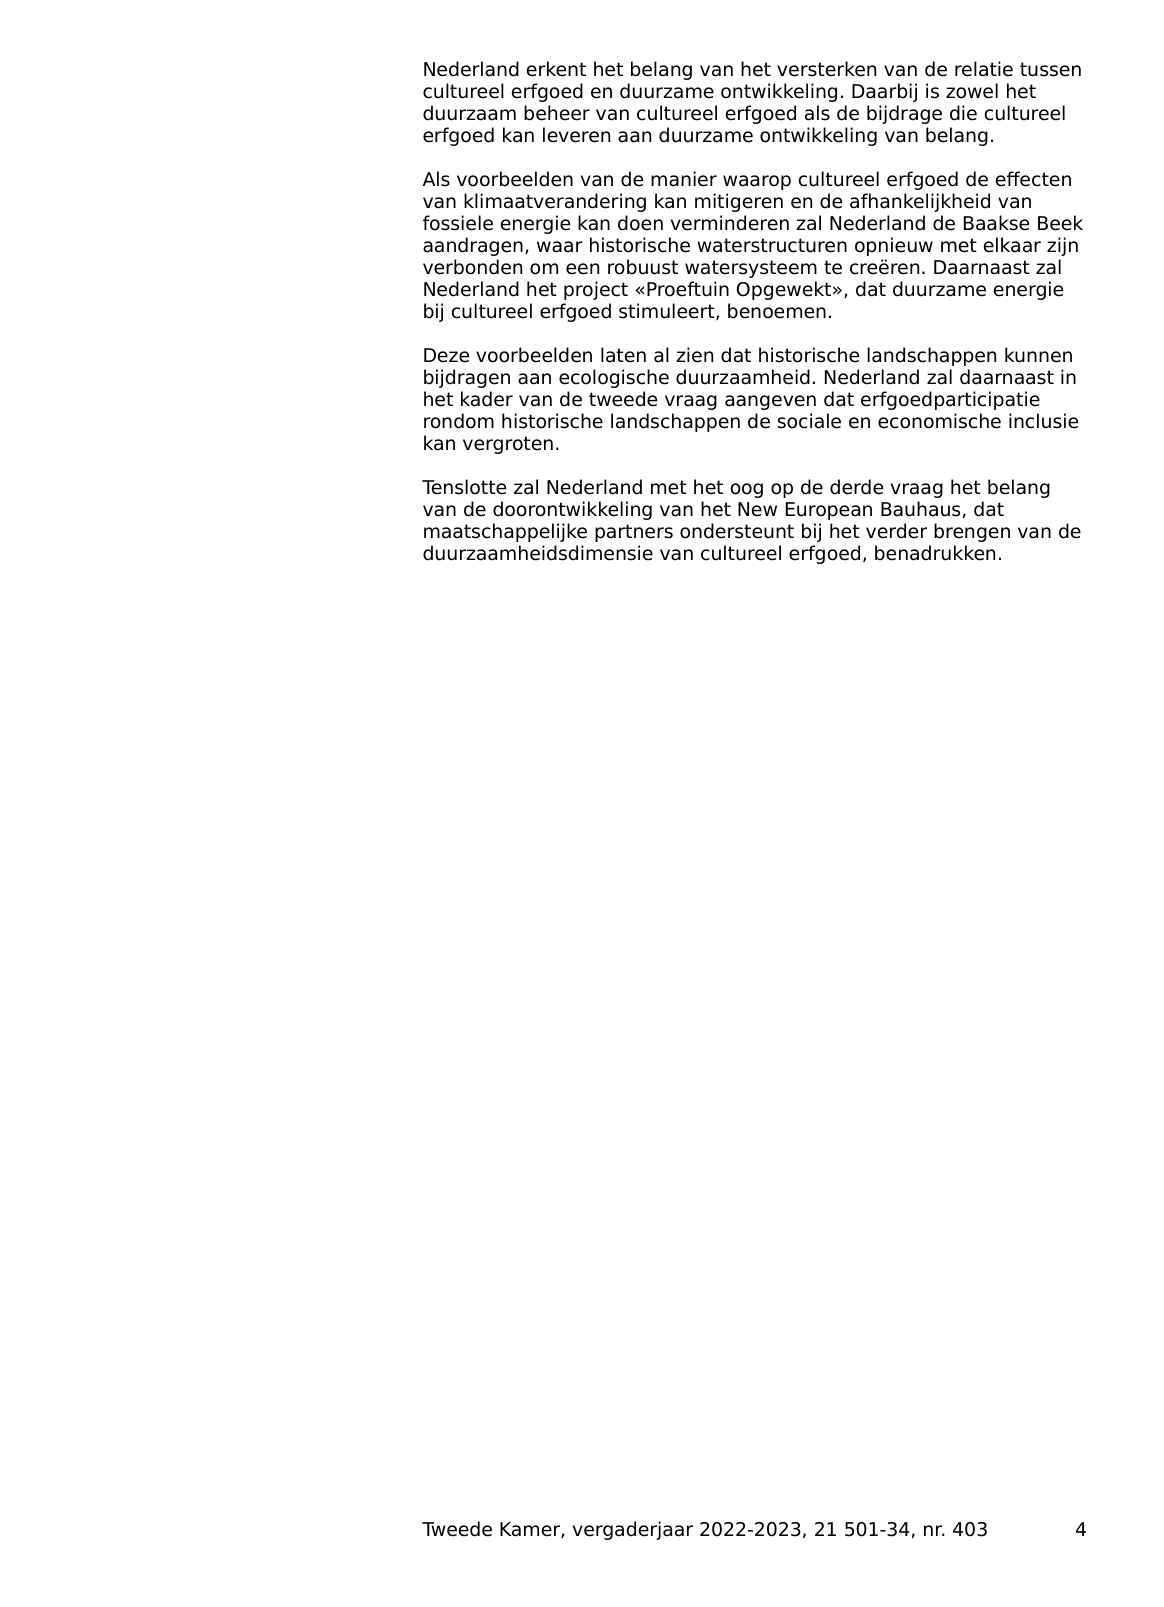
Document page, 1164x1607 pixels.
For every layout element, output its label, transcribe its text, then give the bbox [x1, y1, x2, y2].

text Als voorbeelden van de manier waarop cultureel erfgoed de effecten van klimaatverandering kan mitigeren en de afhankelijkheid van fossiele energie kan doen verminderen zal Nederland de Baakse Beek aandragen, waar historische waterstructuren opnieuw met elkaar zijn verbonden om een robuust watersysteem te creëren. Daarnaast zal Nederland het project «Proeftuin Opgewekt», dat duurzame energie bij cultureel erfgoed stimuleert, benoemen. [422, 169, 1087, 323]
text Nederland erkent het belang van het versterken van de relatie tussen cultureel erfgoed en duurzame ontwikkeling. Daarbij is zowel het duurzaam beheer van cultureel erfgoed als de bijdrage die cultureel erfgoed kan leveren aan duurzame ontwikkeling van belang. [422, 59, 1087, 147]
text Tenslotte zal Nederland met het oog op de derde vraag het belang van de doorontwikkeling van het New European Bauhaus, dat maatschappelijke partners ondersteunt bij het verder brengen van de duurzaamheidsdimensie van cultureel erfgoed, benadrukken. [422, 477, 1087, 565]
text Deze voorbeelden laten al zien dat historische landschappen kunnen bijdragen aan ecologische duurzaamheid. Nederland zal daarnaast in het kader van de tweede vraag aangeven dat erfgoedparticipatie rondom historische landschappen de sociale en economische inclusie kan vergroten. [422, 345, 1087, 455]
